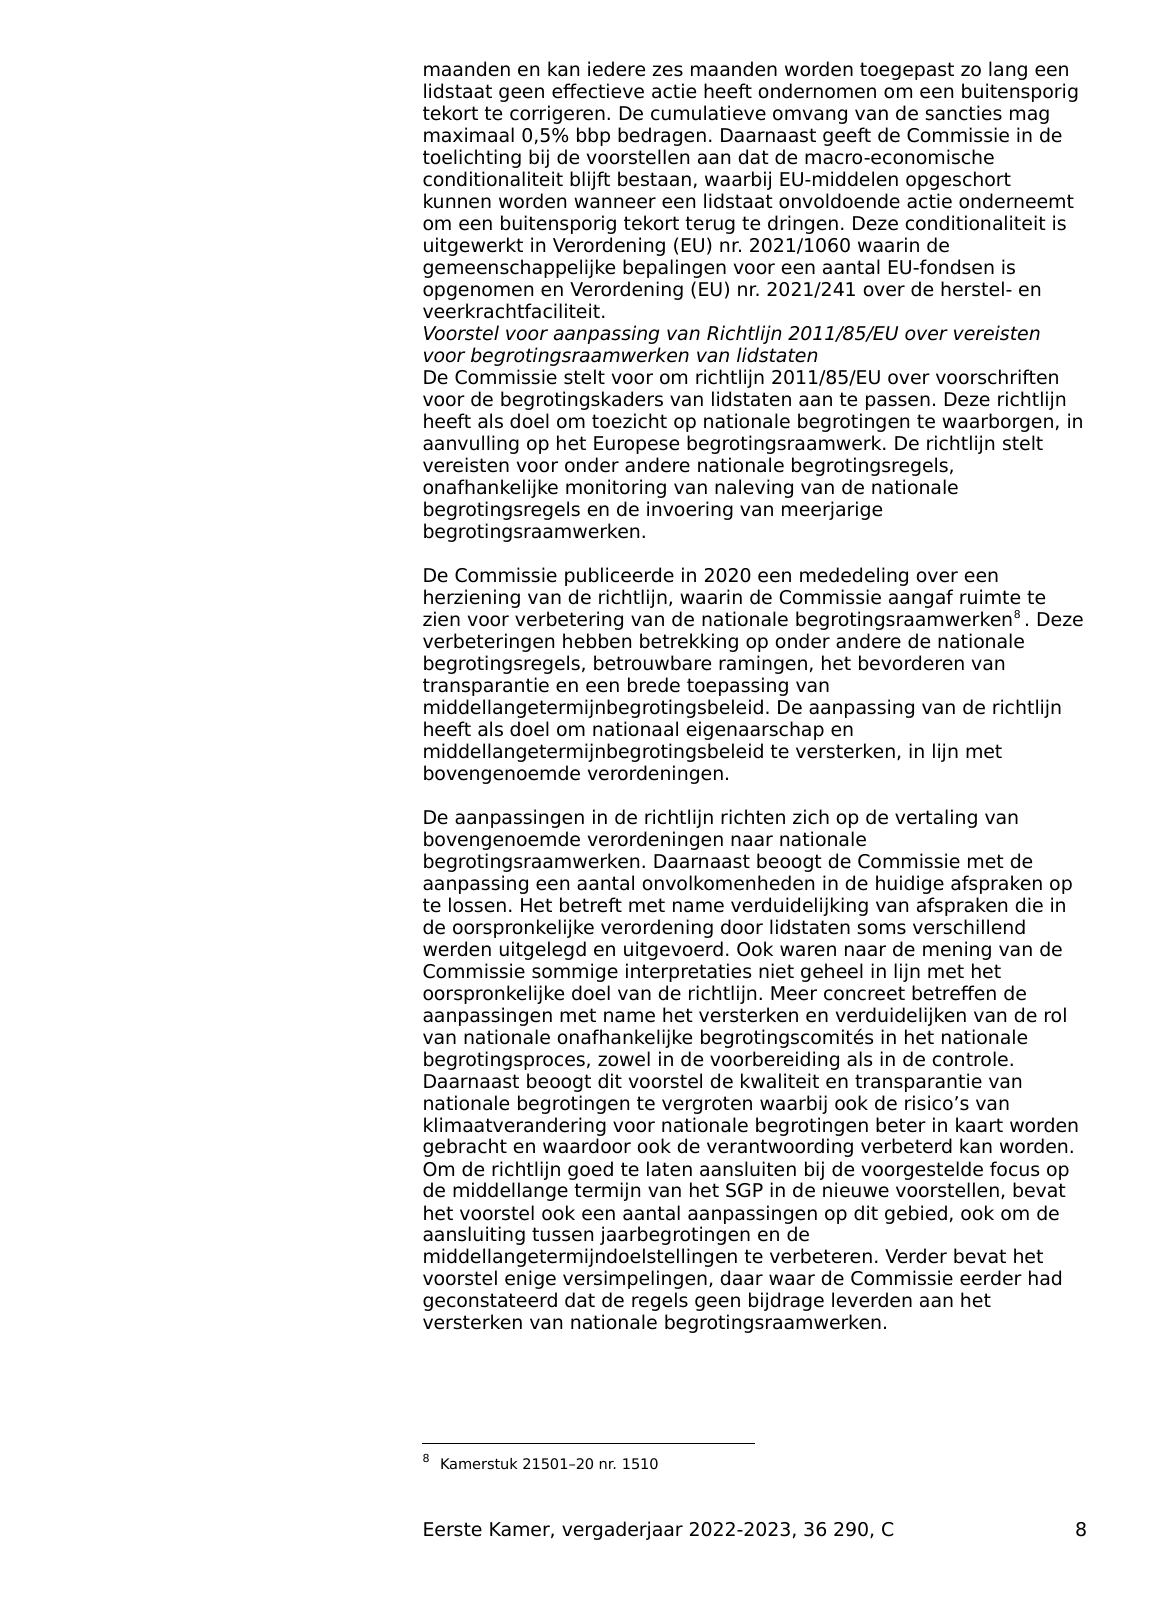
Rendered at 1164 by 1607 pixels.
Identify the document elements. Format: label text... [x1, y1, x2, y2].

text maanden en kan iedere zes maanden worden toegepast zo lang een lidstaat geen effectieve actie heeft ondernomen om een buitensporig tekort te corrigeren. De cumulatieve omvang van de sancties mag maximaal 0,5% bbp bedragen. Daarnaast geeft de Commissie in de toelichting bij de voorstellen aan dat de macro-economische conditionaliteit blijft bestaan, waarbij EU-middelen opgeschort kunnen worden wanneer een lidstaat onvoldoende actie onderneemt om een buitensporig tekort terug te dringen. Deze conditionaliteit is uitgewerkt in Verordening (EU) nr. 2021/1060 waarin de gemeenschappelijke bepalingen voor een aantal EU-fondsen is opgenomen en Verordening (EU) nr. 2021/241 over de herstel- en veerkrachtfaciliteit. [422, 59, 1087, 323]
text Kamerstuk 21501–20 nr. 1510 [422, 1452, 1087, 1474]
text De aanpassingen in de richtlijn richten zich op de vertaling van bovengenoemde verordeningen naar nationale begrotingsraamwerken. Daarnaast beoogt de Commissie met de aanpassing een aantal onvolkomenheden in de huidige afspraken op te lossen. Het betreft met name verduidelijking van afspraken die in de oorspronkelijke verordening door lidstaten soms verschillend werden uitgelegd en uitgevoerd. Ook waren naar de mening van de Commissie sommige interpretaties niet geheel in lijn met het oorspronkelijke doel van de richtlijn. Meer concreet betreffen de aanpassingen met name het versterken en verduidelijken van de rol van nationale onafhankelijke begrotingscomités in het nationale begrotingsproces, zowel in de voorbereiding als in de controle. Daarnaast beoogt dit voorstel de kwaliteit en transparantie van nationale begrotingen te vergroten waarbij ook de risico’s van klimaatverandering voor nationale begrotingen beter in kaart worden gebracht en waardoor ook de verantwoording verbeterd kan worden. Om de richtlijn goed te laten aansluiten bij de voorgestelde focus op de middellange termijn van het SGP in de nieuwe voorstellen, bevat het voorstel ook een aantal aanpassingen op dit gebied, ook om de aansluiting tussen jaarbegrotingen en de middellangetermijndoelstellingen te verbeteren. Verder bevat het voorstel enige versimpelingen, daar waar de Commissie eerder had geconstateerd dat de regels geen bijdrage leverden aan het versterken van nationale begrotingsraamwerken. [422, 807, 1087, 1334]
text Voorstel voor aanpassing van Richtlijn 2011/85/EU over vereisten voor begrotingsraamwerken van lidstaten [422, 323, 1087, 367]
text De Commissie stelt voor om richtlijn 2011/85/EU over voorschriften voor de begrotingskaders van lidstaten aan te passen. Deze richtlijn heeft als doel om toezicht op nationale begrotingen te waarborgen, in aanvulling op het Europese begrotingsraamwerk. De richtlijn stelt vereisten voor onder andere nationale begrotingsregels, onafhankelijke monitoring van naleving van de nationale begrotingsregels en de invoering van meerjarige begrotingsraamwerken. [422, 367, 1087, 543]
text De Commissie publiceerde in 2020 een mededeling over een herziening van de richtlijn, waarin de Commissie aangaf ruimte te zien voor verbetering van de nationale begrotingsraamwerken. Deze verbeteringen hebben betrekking op onder andere de nationale begrotingsregels, betrouwbare ramingen, het bevorderen van transparantie en een brede toepassing van middellangetermijnbegrotingsbeleid. De aanpassing van de richtlijn heeft als doel om nationaal eigenaarschap en middellangetermijnbegrotingsbeleid te versterken, in lijn met bovengenoemde verordeningen. [422, 565, 1087, 784]
